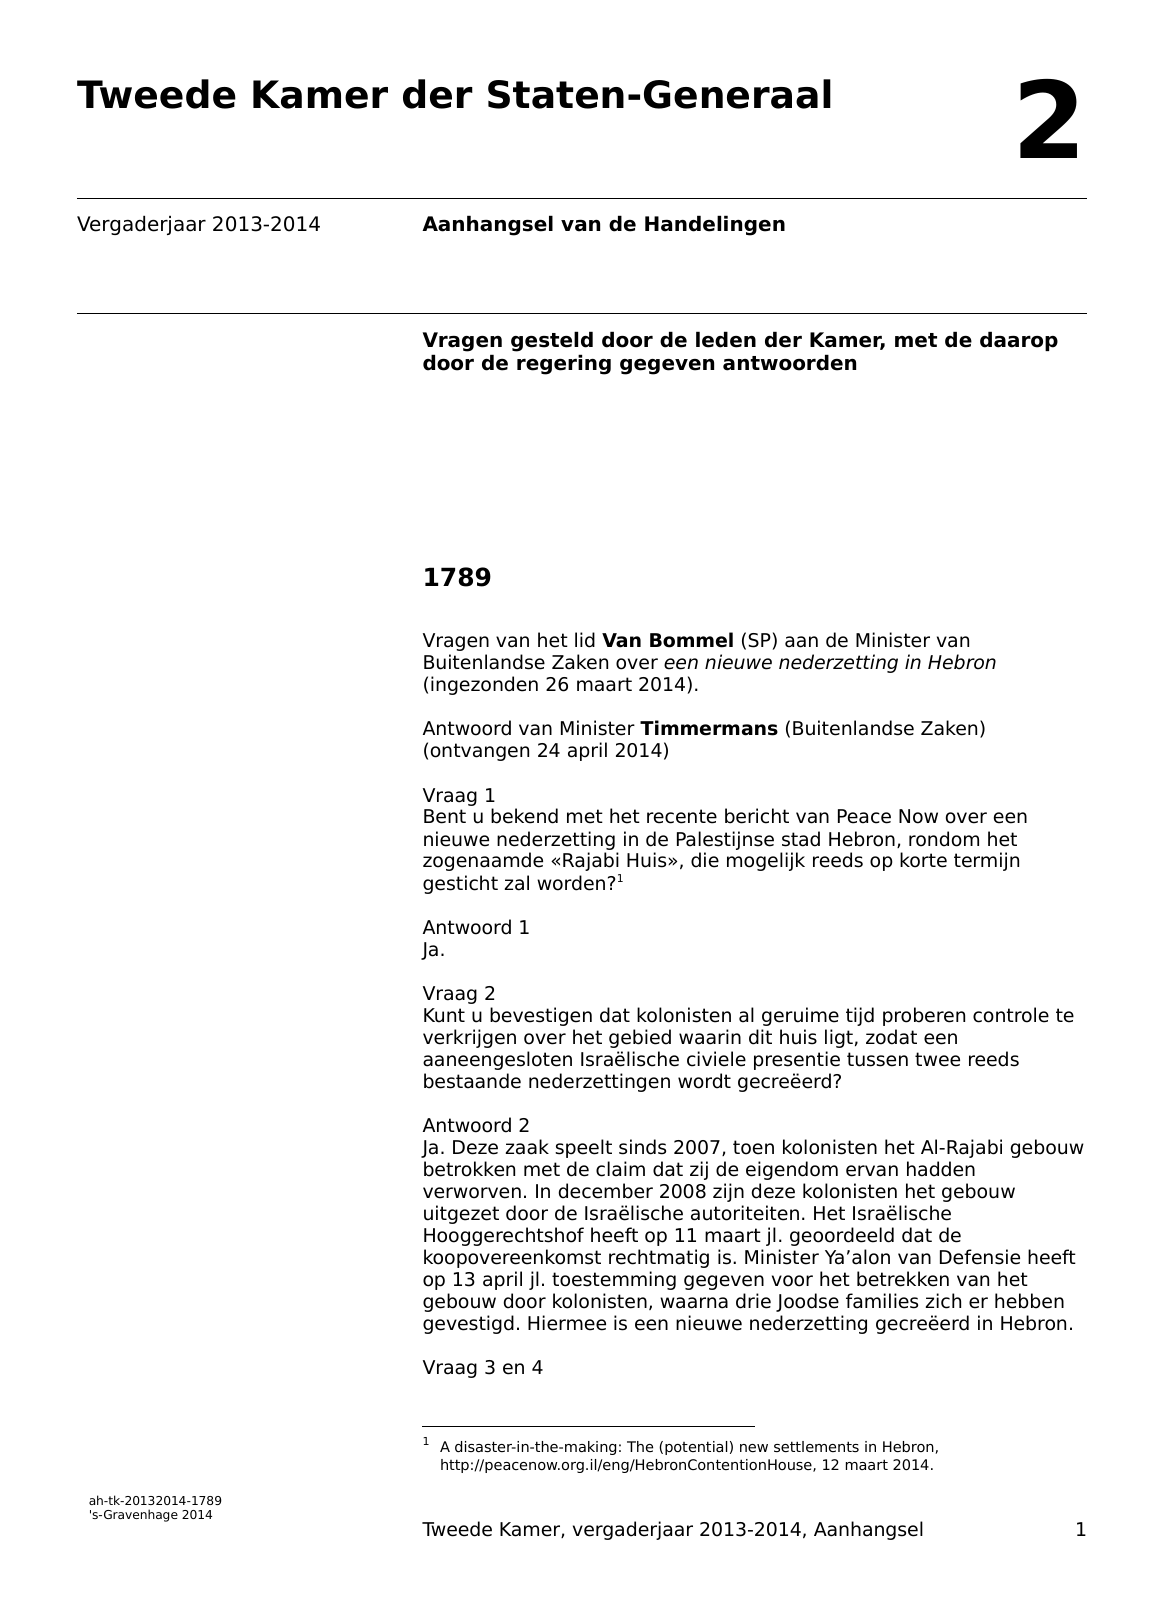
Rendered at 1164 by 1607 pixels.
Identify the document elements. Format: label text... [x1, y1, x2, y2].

text Antwoord 2 [422, 1115, 1087, 1137]
table_cell [77, 314, 422, 375]
text Vraag 1 [422, 784, 1087, 806]
table_cell Vergaderjaar 2013-2014 [77, 199, 422, 313]
text Vragen van het lid Van Bommel (SP) aan de Minister van Buitenlandse Zaken over een nieuwe nederzetting in Hebron (ingezonden 26 maart 2014). [422, 630, 1087, 696]
table_cell Aanhangsel van de Handelingen [422, 199, 1087, 313]
table_header 2 [886, 59, 1087, 198]
text Antwoord 1 [422, 917, 1087, 938]
text 's-Gravenhage 2014 [88, 1508, 323, 1522]
text Vraag 3 en 4 [422, 1357, 1087, 1379]
text ah-tk-20132014-1789 [88, 1494, 323, 1508]
text Kunt u bevestigen dat kolonisten al geruime tijd proberen controle te verkrijgen over het gebied waarin dit huis ligt, zodat een aaneengesloten Israëlische civiele presentie tussen twee reeds bestaande nederzettingen wordt gecreëerd? [422, 1005, 1087, 1093]
text Vraag 2 [422, 983, 1087, 1005]
table_header Tweede Kamer der Staten-Generaal [77, 59, 886, 198]
text 1789 [422, 563, 1087, 592]
text Ja. Deze zaak speelt sinds 2007, toen kolonisten het Al-Rajabi gebouw betrokken met de claim dat zij de eigendom ervan hadden verworven. In december 2008 zijn deze kolonisten het gebouw uitgezet door de Israëlische autoriteiten. Het Israëlische Hooggerechtshof heeft op 11 maart jl. geoordeeld dat de koopovereenkomst rechtmatig is. Minister Ya’alon van Defensie heeft op 13 april jl. toestemming gegeven voor het betrekken van het gebouw door kolonisten, waarna drie Joodse families zich er hebben gevestigd. Hiermee is een nieuwe nederzetting gecreëerd in Hebron. [422, 1137, 1087, 1334]
text A disaster-in-the-making: The (potential) new settlements in Hebron, http://peacenow.org.il/eng/HebronContentionHouse, 12 maart 2014. [422, 1435, 1087, 1474]
text Bent u bekend met het recente bericht van Peace Now over een nieuwe nederzetting in de Palestijnse stad Hebron, rondom het zogenaamde «Rajabi Huis», die mogelijk reeds op korte termijn gesticht zal worden? [422, 806, 1087, 894]
table_cell Vragen gesteld door de leden der Kamer, met de daarop door de regering gegeven antwoorden [422, 314, 1087, 375]
text Ja. [422, 938, 1087, 961]
text Antwoord van Minister Timmermans (Buitenlandse Zaken) (ontvangen 24 april 2014) [422, 718, 1087, 762]
